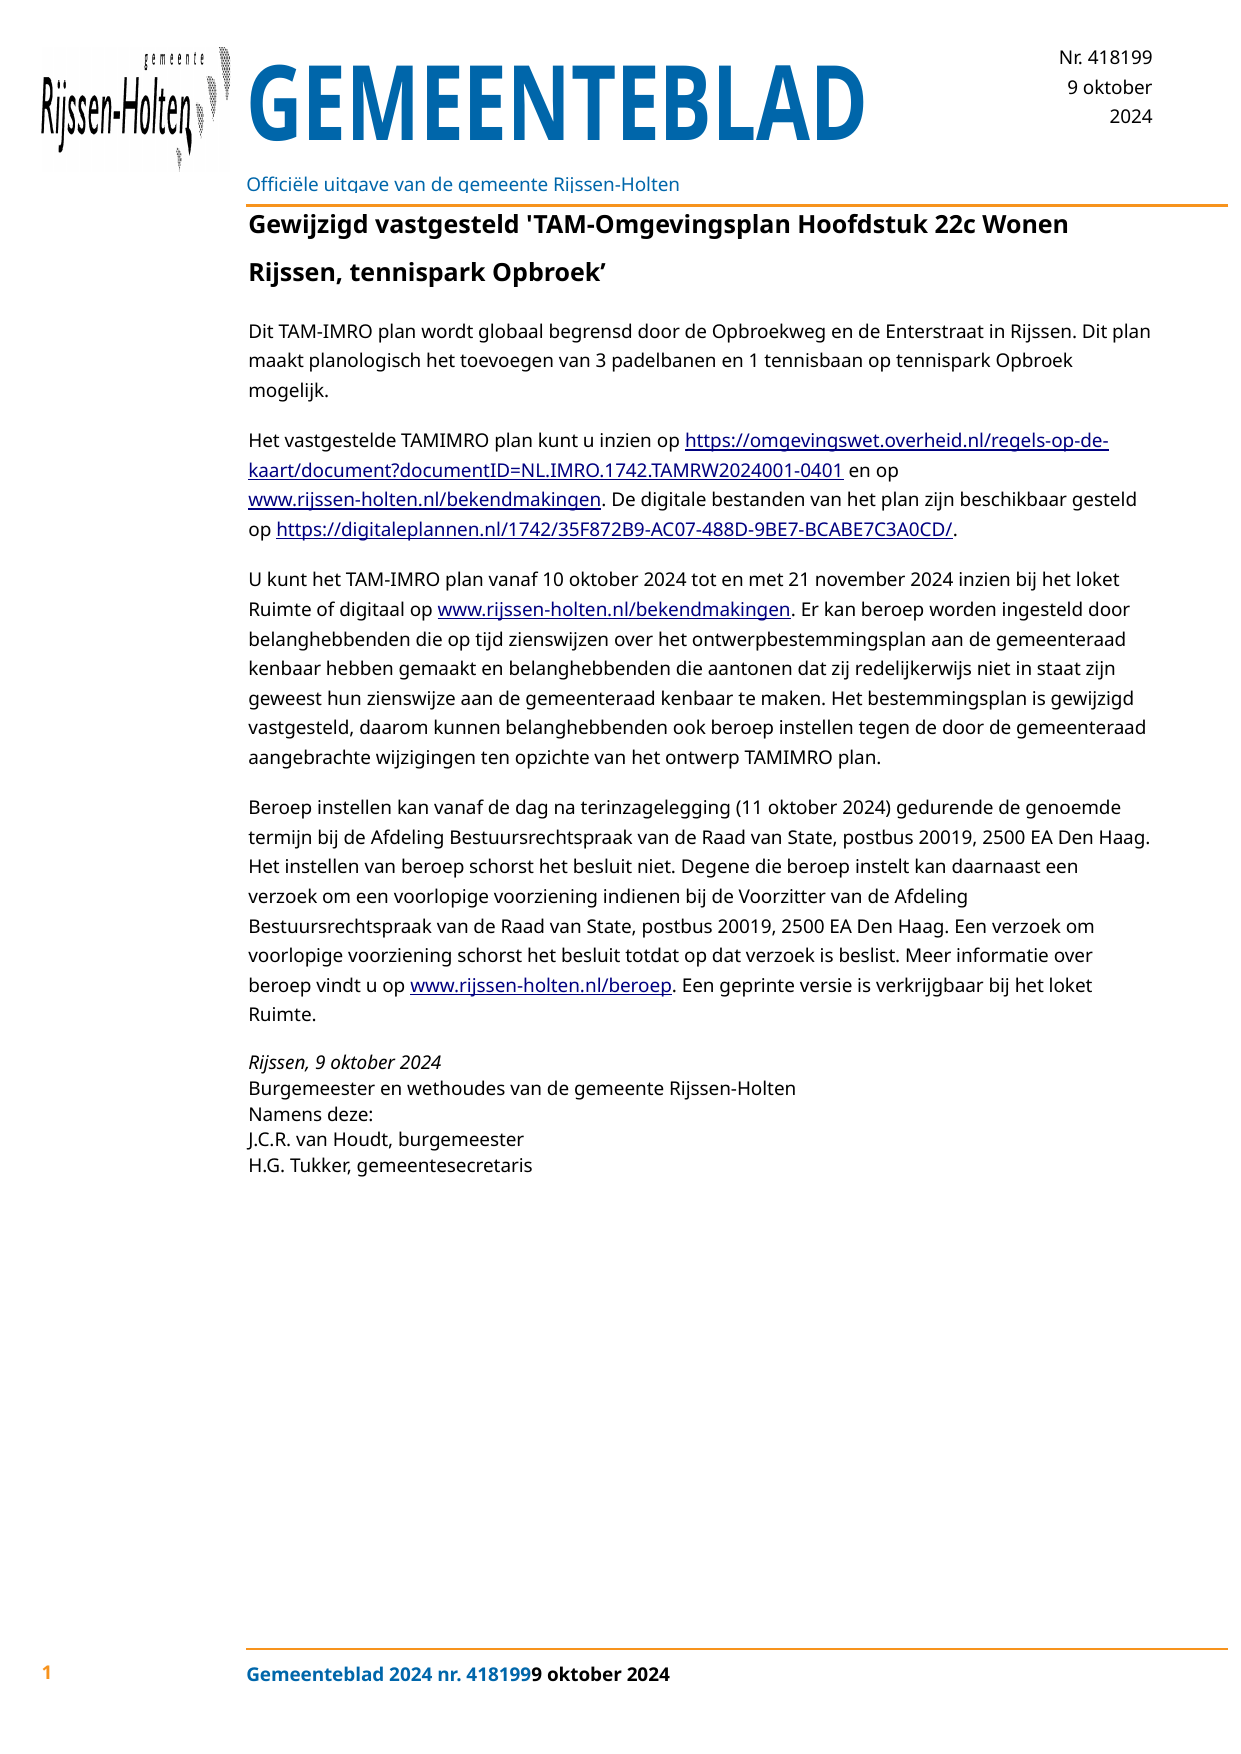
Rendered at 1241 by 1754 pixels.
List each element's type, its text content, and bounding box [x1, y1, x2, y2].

text Namens deze: [248, 1101, 1152, 1127]
picture [41, 47, 231, 172]
text Rijssen, 9 oktober 2024 [248, 1049, 1152, 1075]
text J.C.R. van Houdt, burgemeester [248, 1127, 1152, 1152]
text Beroep instellen kan vanaf de dag na terinzagelegging (11 oktober 2024) gedurende de genoemde termijn bij de Afdeling Bestuursrechtspraak van de Raad van State, postbus 20019, 2500 EA Den Haag. Het instellen van beroep schorst het besluit niet. Degene die beroep instelt kan daarnaast een verzoek om een voorlopige voorziening indienen bij de Voorzitter van de Afdeling Bestuursrechtspraak van de Raad van State, postbus 20019, 2500 EA Den Haag. Een verzoek om voorlopige voorziening schorst het besluit totdat op dat verzoek is beslist. Meer informatie over beroep vindt u op www.rijssen-holten.nl/beroep. Een geprinte versie is verkrijgbaar bij het loket Ruimte. [248, 794, 1152, 1027]
text Dit TAM-IMRO plan wordt globaal begrensd door de Opbroekweg en de Enterstraat in Rijssen. Dit plan maakt planologisch het toevoegen van 3 padelbanen en 1 tennisbaan op tennispark Opbroek mogelijk. [248, 318, 1152, 403]
text H.G. Tukker, gemeentesecretaris [248, 1152, 1152, 1178]
text Burgemeester en wethoudes van de gemeente Rijssen-Holten [248, 1075, 1152, 1101]
text Het vastgestelde TAMIMRO plan kunt u inzien op https://omgevingswet.overheid.nl/regels-op-de-kaart/document?documentID=NL.IMRO.1742.TAMRW2024001-0401 en op www.rijssen-holten.nl/bekendmakingen. De digitale bestanden van het plan zijn beschikbaar gesteld op https://digitaleplannen.nl/1742/35F872B9-AC07-488D-9BE7-BCABE7C3A0CD/. [248, 427, 1152, 542]
text U kunt het TAM-IMRO plan vanaf 10 oktober 2024 tot en met 21 november 2024 inzien bij het loket Ruimte of digitaal op www.rijssen-holten.nl/bekendmakingen. Er kan beroep worden ingesteld door belanghebbenden die op tijd zienswijzen over het ontwerpbestemmingsplan aan de gemeenteraad kenbaar hebben gemaakt en belanghebbenden die aantonen dat zij redelijkerwijs niet in staat zijn geweest hun zienswijze aan de gemeenteraad kenbaar te maken. Het bestemmingsplan is gewijzigd vastgesteld, daarom kunnen belanghebbenden ook beroep instellen tegen de door de gemeenteraad aangebrachte wijzigingen ten opzichte van het ontwerp TAMIMRO plan. [248, 567, 1152, 770]
text Gewijzigd vastgesteld 'TAM-Omgevingsplan Hoofdstuk 22c Wonen Rijssen, tennispark Opbroek’ [248, 207, 1152, 288]
